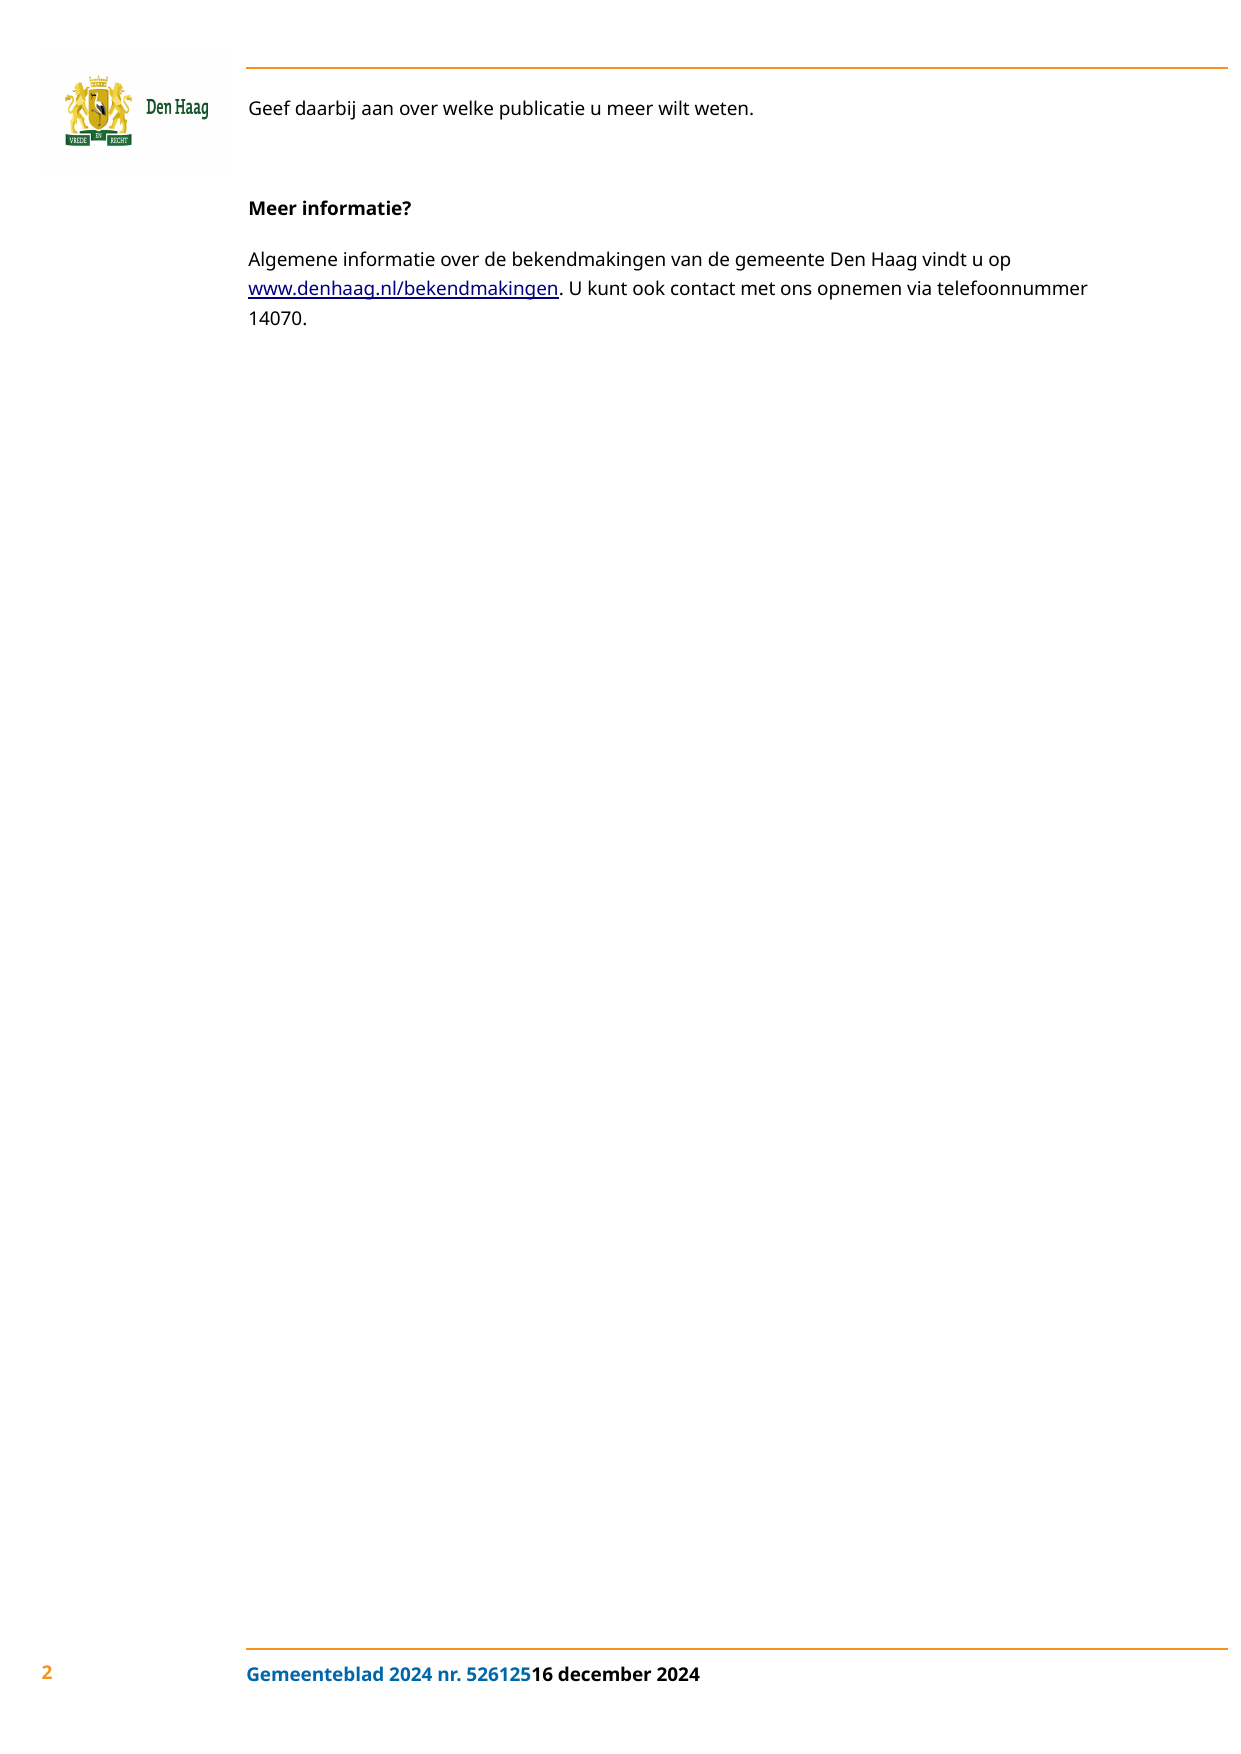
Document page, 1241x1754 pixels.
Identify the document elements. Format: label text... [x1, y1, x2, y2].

text Meer informatie? [248, 196, 1152, 221]
picture [41, 47, 231, 172]
text Geef daarbij aan over welke publicatie u meer wilt weten. [248, 95, 1152, 121]
text Algemene informatie over de bekendmakingen van de gemeente Den Haag vindt u op www.denhaag.nl/bekendmakingen. U kunt ook contact met ons opnemen via telefoonnummer 14070. [248, 246, 1152, 331]
